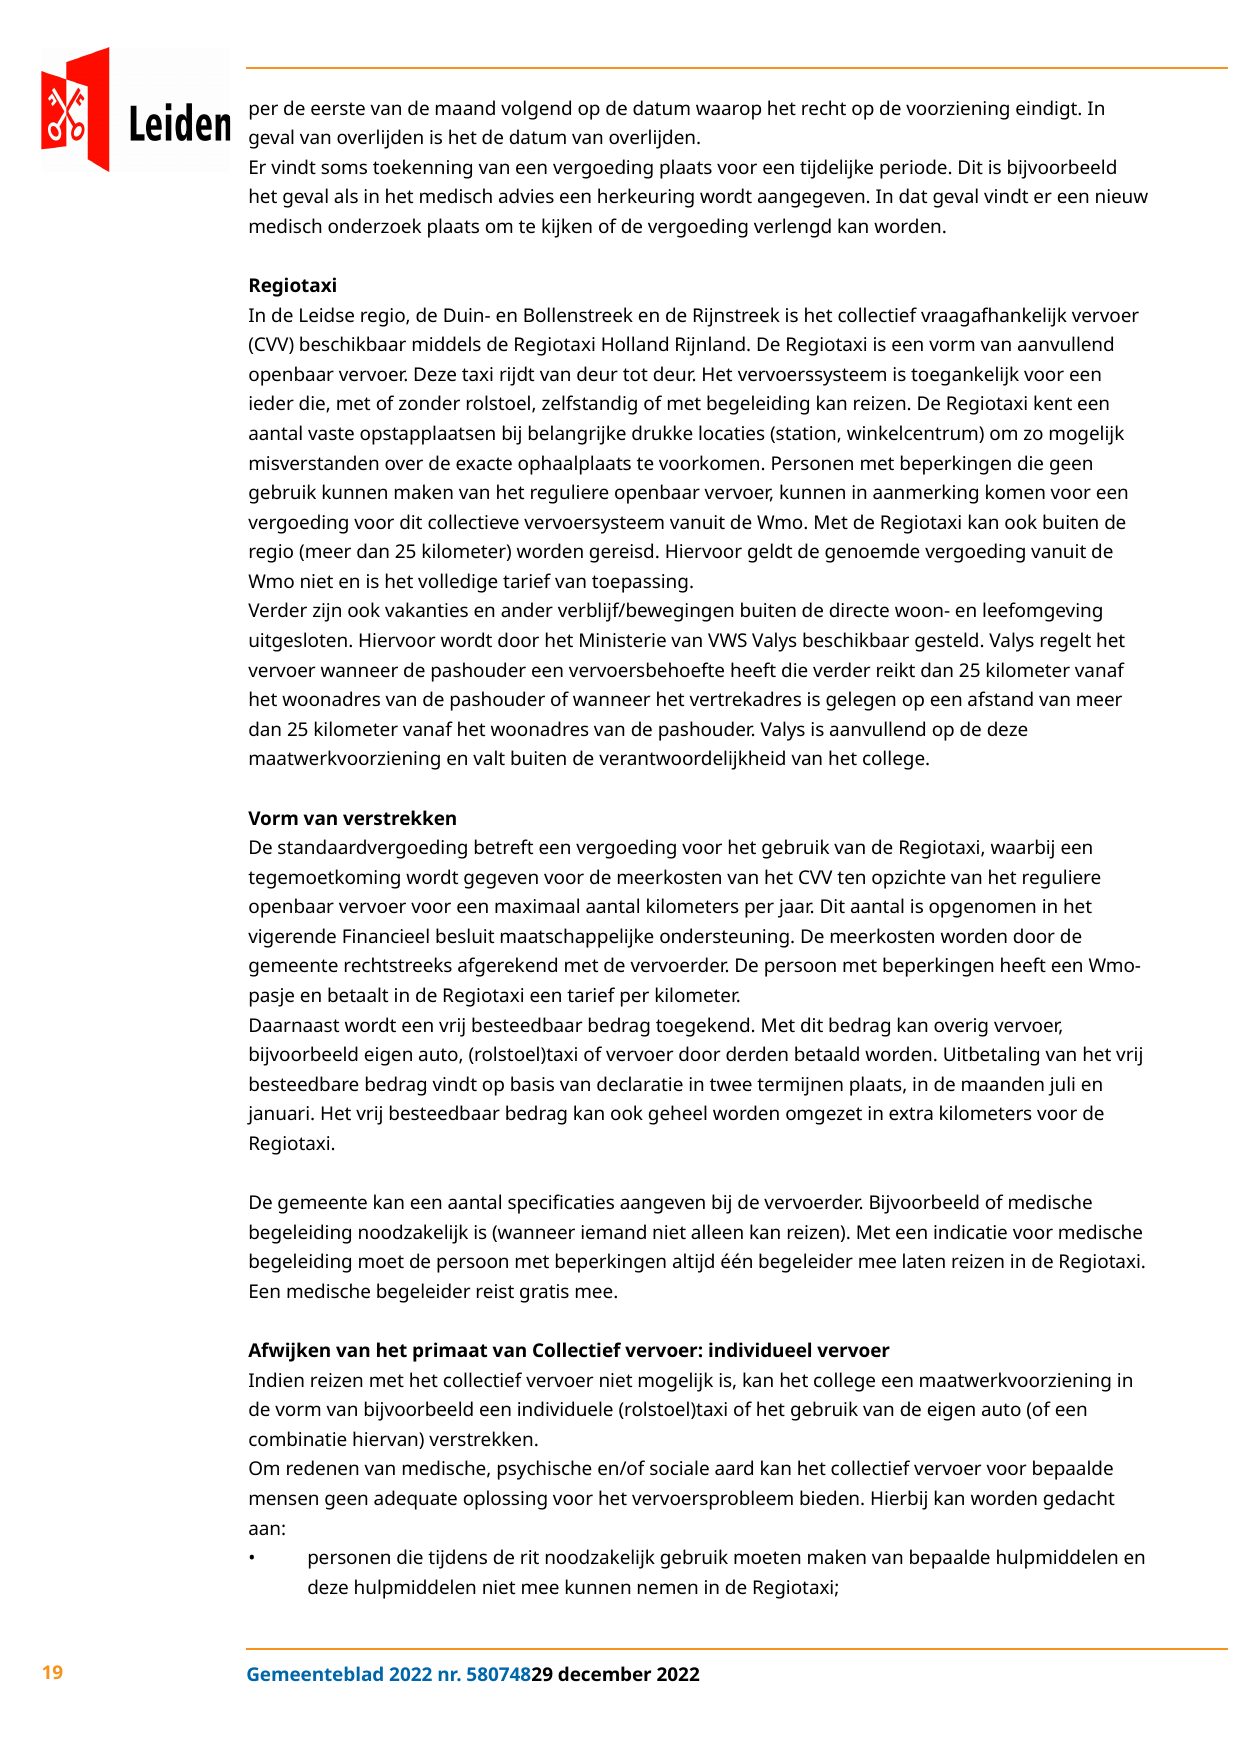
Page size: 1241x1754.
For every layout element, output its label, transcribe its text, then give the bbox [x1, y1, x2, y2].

text De gemeente kan een aantal specificaties aangeven bij de vervoerder. Bijvoorbeeld of medische begeleiding noodzakelijk is (wanneer iemand niet alleen kan reizen). Met een indicatie voor medische begeleiding moet de persoon met beperkingen altijd één begeleider mee laten reizen in de Regiotaxi. Een medische begeleider reist gratis mee. [248, 1189, 1152, 1304]
text Er vindt soms toekenning van een vergoeding plaats voor een tijdelijke periode. Dit is bijvoorbeeld het geval als in het medisch advies een herkeuring wordt aangegeven. In dat geval vindt er een nieuw medisch onderzoek plaats om te kijken of de vergoeding verlengd kan worden. [248, 154, 1152, 239]
text Verder zijn ook vakanties en ander verblijf/bewegingen buiten de directe woon- en leefomgeving uitgesloten. Hiervoor wordt door het Ministerie van VWS Valys beschikbaar gesteld. Valys regelt het vervoer wanneer de pashouder een vervoersbehoefte heeft die verder reikt dan 25 kilometer vanaf het woonadres van de pashouder of wanneer het vertrekadres is gelegen op een afstand van meer dan 25 kilometer vanaf het woonadres van de pashouder. Valys is aanvullend op de deze maatwerkvoorziening en valt buiten de verantwoordelijkheid van het college. [248, 598, 1152, 771]
list personen die tijdens de rit noodzakelijk gebruik moeten maken van bepaalde hulpmiddelen en deze hulpmiddelen niet mee kunnen nemen in de Regiotaxi; [248, 1544, 1152, 1600]
text Vorm van verstrekken [248, 805, 1152, 831]
text Om redenen van medische, psychische en/of sociale aard kan het collectief vervoer voor bepaalde mensen geen adequate oplossing voor het vervoersprobleem bieden. Hierbij kan worden gedacht aan: [248, 1456, 1152, 1541]
text De standaardvergoeding betreft een vergoeding voor het gebruik van de Regiotaxi, waarbij een tegemoetkoming wordt gegeven voor de meerkosten van het CVV ten opzichte van het reguliere openbaar vervoer voor een maximaal aantal kilometers per jaar. Dit aantal is opgenomen in het vigerende Financieel besluit maatschappelijke ondersteuning. De meerkosten worden door de gemeente rechtstreeks afgerekend met de vervoerder. De persoon met beperkingen heeft een Wmo-pasje en betaalt in de Regiotaxi een tarief per kilometer. [248, 834, 1152, 1008]
text In de Leidse regio, de Duin- en Bollenstreek en de Rijnstreek is het collectief vraagafhankelijk vervoer (CVV) beschikbaar middels de Regiotaxi Holland Rijnland. De Regiotaxi is een vorm van aanvullend openbaar vervoer. Deze taxi rijdt van deur tot deur. Het vervoerssysteem is toegankelijk voor een ieder die, met of zonder rolstoel, zelfstandig of met begeleiding kan reizen. De Regiotaxi kent een aantal vaste opstapplaatsen bij belangrijke drukke locaties (station, winkelcentrum) om zo mogelijk misverstanden over de exacte ophaalplaats te voorkomen. Personen met beperkingen die geen gebruik kunnen maken van het reguliere openbaar vervoer, kunnen in aanmerking komen voor een vergoeding voor dit collectieve vervoersysteem vanuit de Wmo. Met de Regiotaxi kan ook buiten de regio (meer dan 25 kilometer) worden gereisd. Hiervoor geldt de genoemde vergoeding vanuit de Wmo niet en is het volledige tarief van toepassing. [248, 302, 1152, 594]
text Indien reizen met het collectief vervoer niet mogelijk is, kan het college een maatwerkvoorziening in de vorm van bijvoorbeeld een individuele (rolstoel)taxi of het gebruik van de eigen auto (of een combinatie hiervan) verstrekken. [248, 1367, 1152, 1452]
picture [41, 47, 231, 172]
text Afwijken van het primaat van Collectief vervoer: individueel vervoer [248, 1337, 1152, 1363]
text Regiotaxi [248, 272, 1152, 298]
text Daarnaast wordt een vrij besteedbaar bedrag toegekend. Met dit bedrag kan overig vervoer, bijvoorbeeld eigen auto, (rolstoel)taxi of vervoer door derden betaald worden. Uitbetaling van het vrij besteedbare bedrag vindt op basis van declaratie in twee termijnen plaats, in de maanden juli en januari. Het vrij besteedbaar bedrag kan ook geheel worden omgezet in extra kilometers voor de Regiotaxi. [248, 1012, 1152, 1156]
text per de eerste van de maand volgend op de datum waarop het recht op de voorziening eindigt. In geval van overlijden is het de datum van overlijden. [248, 95, 1152, 150]
